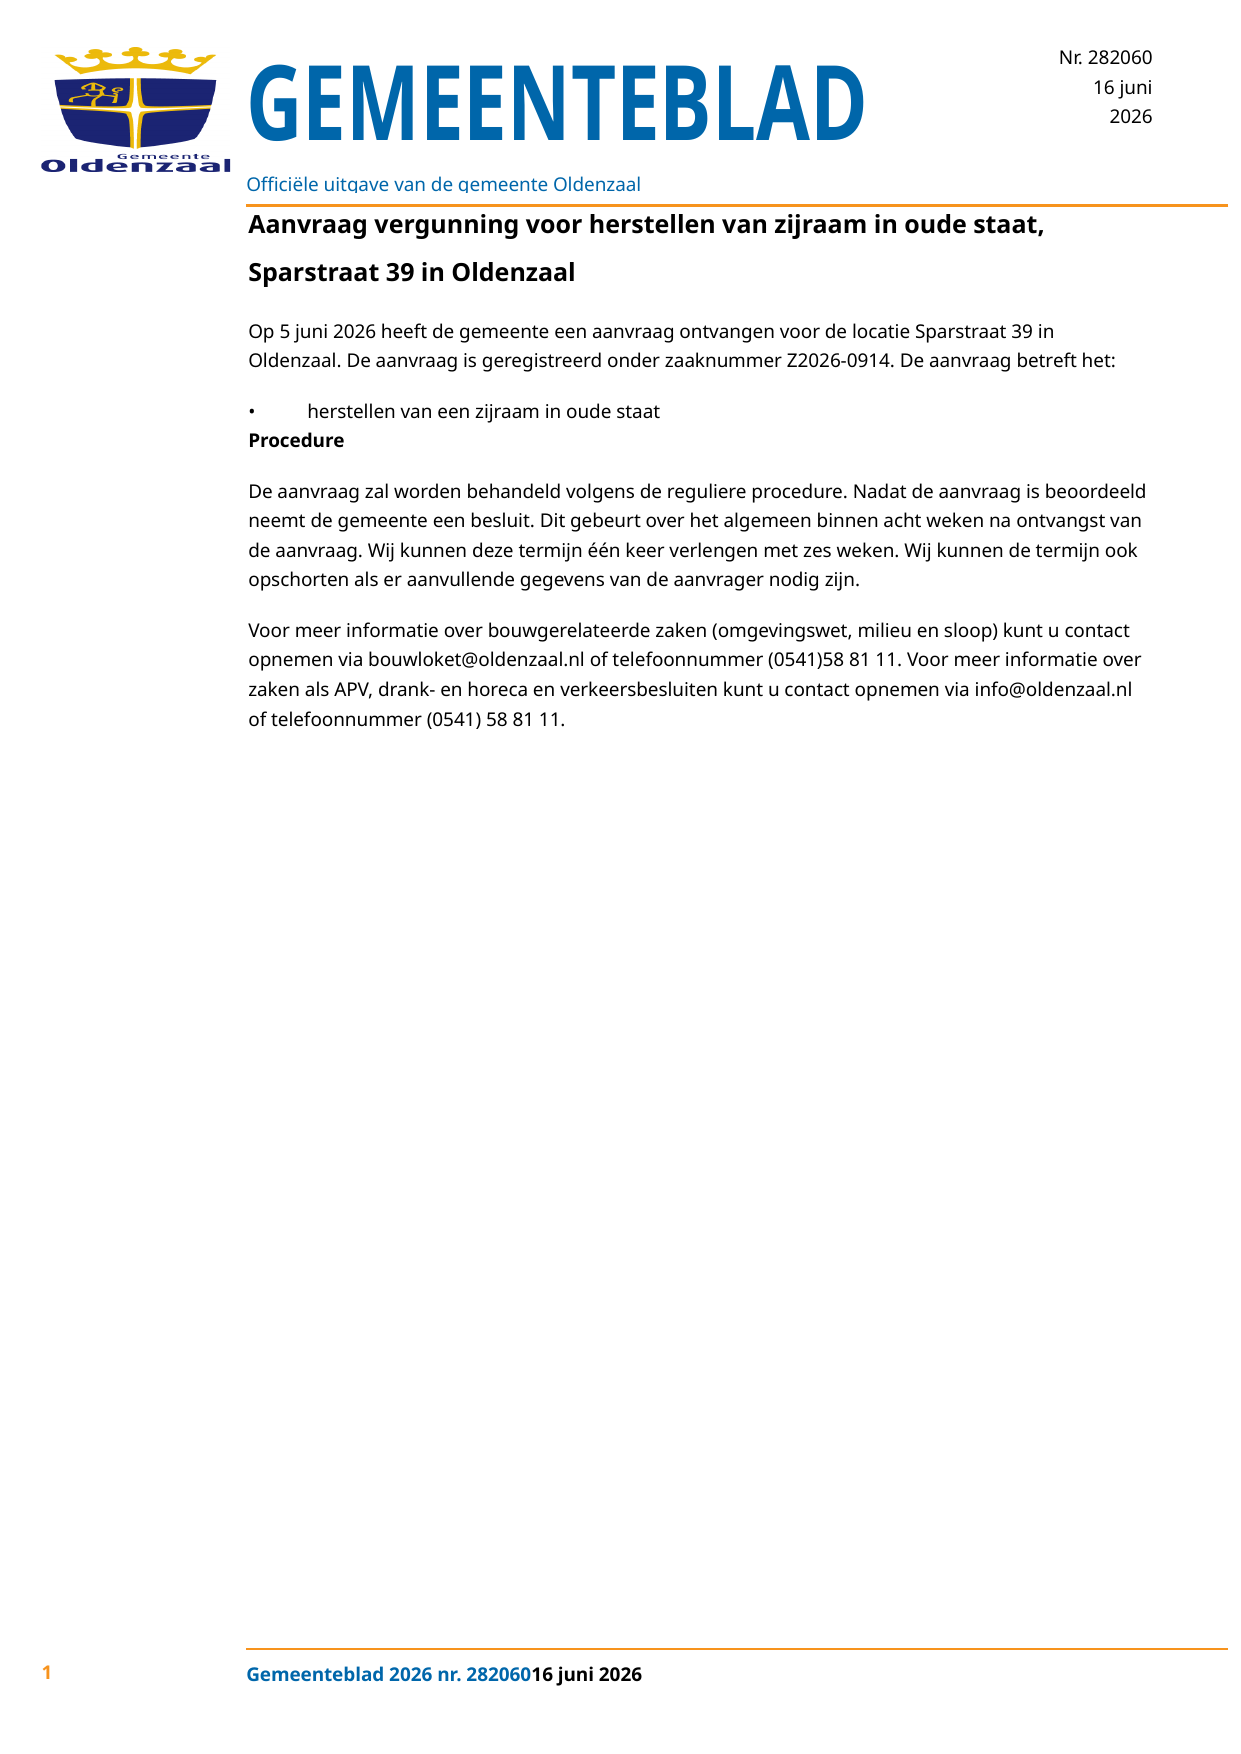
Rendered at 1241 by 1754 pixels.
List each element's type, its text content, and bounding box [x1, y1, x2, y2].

list herstellen van een zijraam in oude staat [248, 398, 1152, 424]
text Voor meer informatie over bouwgerelateerde zaken (omgevingswet, milieu en sloop) kunt u contact opnemen via bouwloket@oldenzaal.nl of telefoonnummer (0541)58 81 11. Voor meer informatie over zaken als APV, drank- en horeca en verkeersbesluiten kunt u contact opnemen via info@oldenzaal.nl of telefoonnummer (0541) 58 81 11. [248, 617, 1152, 732]
picture [41, 47, 231, 172]
text Aanvraag vergunning voor herstellen van zijraam in oude staat, Sparstraat 39 in Oldenzaal [248, 207, 1152, 288]
text De aanvraag zal worden behandeld volgens de reguliere procedure. Nadat de aanvraag is beoordeeld neemt de gemeente een besluit. Dit gebeurt over het algemeen binnen acht weken na ontvangst van de aanvraag. Wij kunnen deze termijn één keer verlengen met zes weken. Wij kunnen de termijn ook opschorten als er aanvullende gegevens van de aanvrager nodig zijn. [248, 478, 1152, 592]
text Procedure [248, 427, 1152, 453]
text Op 5 juni 2026 heeft de gemeente een aanvraag ontvangen voor de locatie Sparstraat 39 in Oldenzaal. De aanvraag is geregistreerd onder zaaknummer Z2026-0914. De aanvraag betreft het: [248, 318, 1152, 373]
